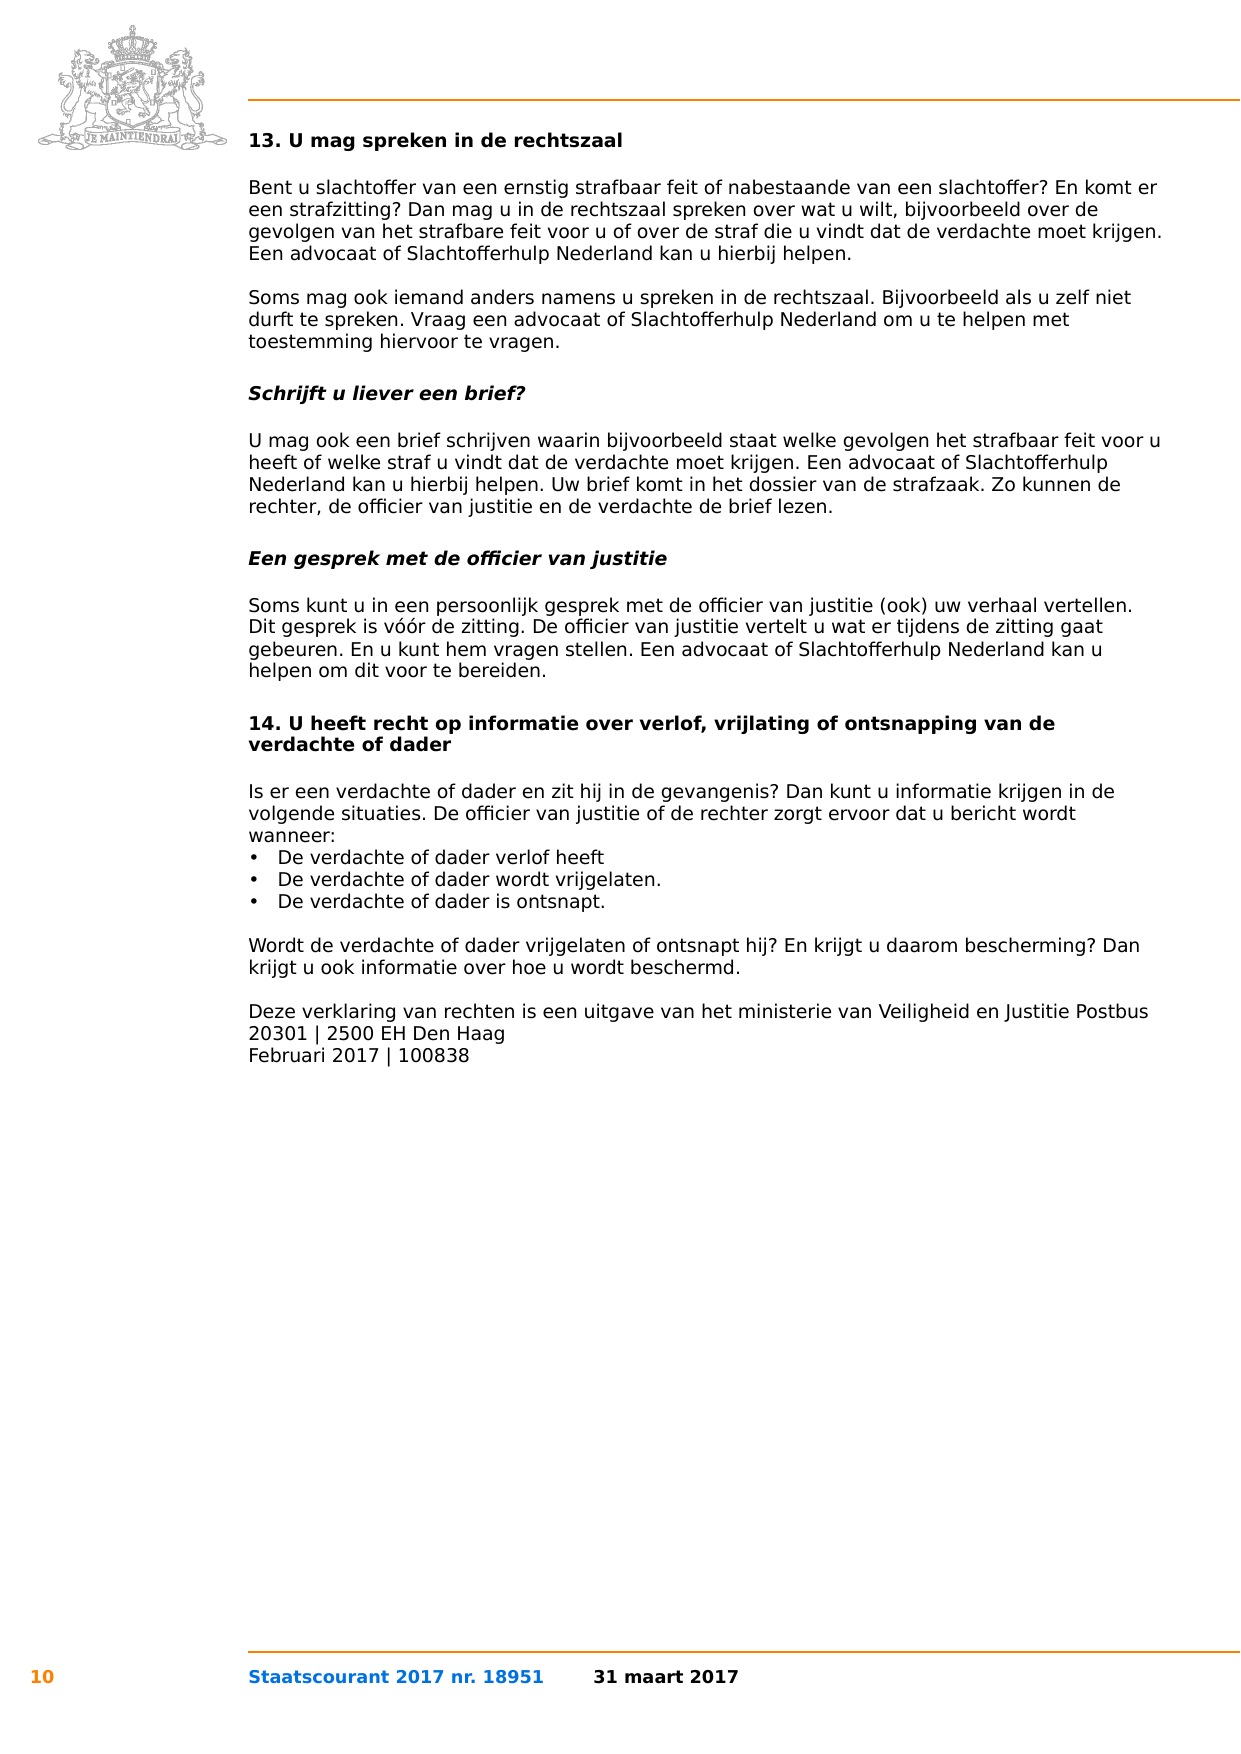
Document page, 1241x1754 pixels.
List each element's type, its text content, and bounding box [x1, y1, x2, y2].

subtitle 14. U heeft recht op informatie over verlof, vrijlating of ontsnapping van de verdachte of dader [248, 712, 1163, 756]
picture [38, 25, 227, 150]
text Wordt de verdachte of dader vrijgelaten of ontsnapt hij? En krijgt u daarom bescherming? Dan krijgt u ook informatie over hoe u wordt beschermd. [248, 935, 1163, 979]
text Is er een verdachte of dader en zit hij in de gevangenis? Dan kunt u informatie krijgen in de volgende situaties. De officier van justitie of de rechter zorgt ervoor dat u bericht wordt wanneer: [248, 781, 1163, 847]
text Februari 2017 | 100838 [248, 1045, 1163, 1067]
subtitle Schrijft u liever een brief? [248, 383, 1163, 404]
text Deze verklaring van rechten is een uitgave van het ministerie van Veiligheid en Justitie Postbus 20301 | 2500 EH Den Haag [248, 1001, 1163, 1045]
subtitle Een gesprek met de officier van justitie [248, 547, 1163, 569]
text • De verdachte of dader wordt vrijgelaten. [248, 869, 1163, 891]
text Bent u slachtoffer van een ernstig strafbaar feit of nabestaande van een slachtoffer? En komt er een strafzitting? Dan mag u in de rechtszaal spreken over wat u wilt, bijvoorbeeld over de gevolgen van het strafbare feit voor u of over de straf die u vindt dat de verdachte moet krijgen. Een advocaat of Slachtofferhulp Nederland kan u hierbij helpen. [248, 177, 1163, 265]
text • De verdachte of dader verlof heeft [248, 847, 1163, 869]
text U mag ook een brief schrijven waarin bijvoorbeeld staat welke gevolgen het strafbaar feit voor u heeft of welke straf u vindt dat de verdachte moet krijgen. Een advocaat of Slachtofferhulp Nederland kan u hierbij helpen. Uw brief komt in het dossier van de strafzaak. Zo kunnen de rechter, de officier van justitie en de verdachte de brief lezen. [248, 429, 1163, 517]
text • De verdachte of dader is ontsnapt. [248, 891, 1163, 913]
text Soms kunt u in een persoonlijk gesprek met de officier van justitie (ook) uw verhaal vertellen. Dit gesprek is vóór de zitting. De officier van justitie vertelt u wat er tijdens de zitting gaat gebeuren. En u kunt hem vragen stellen. Een advocaat of Slachtofferhulp Nederland kan u helpen om dit voor te bereiden. [248, 594, 1163, 682]
text Soms mag ook iemand anders namens u spreken in de rechtszaal. Bijvoorbeeld als u zelf niet durft te spreken. Vraag een advocaat of Slachtofferhulp Nederland om u te helpen met toestemming hiervoor te vragen. [248, 287, 1163, 353]
subtitle 13. U mag spreken in de rechtszaal [248, 130, 1163, 152]
